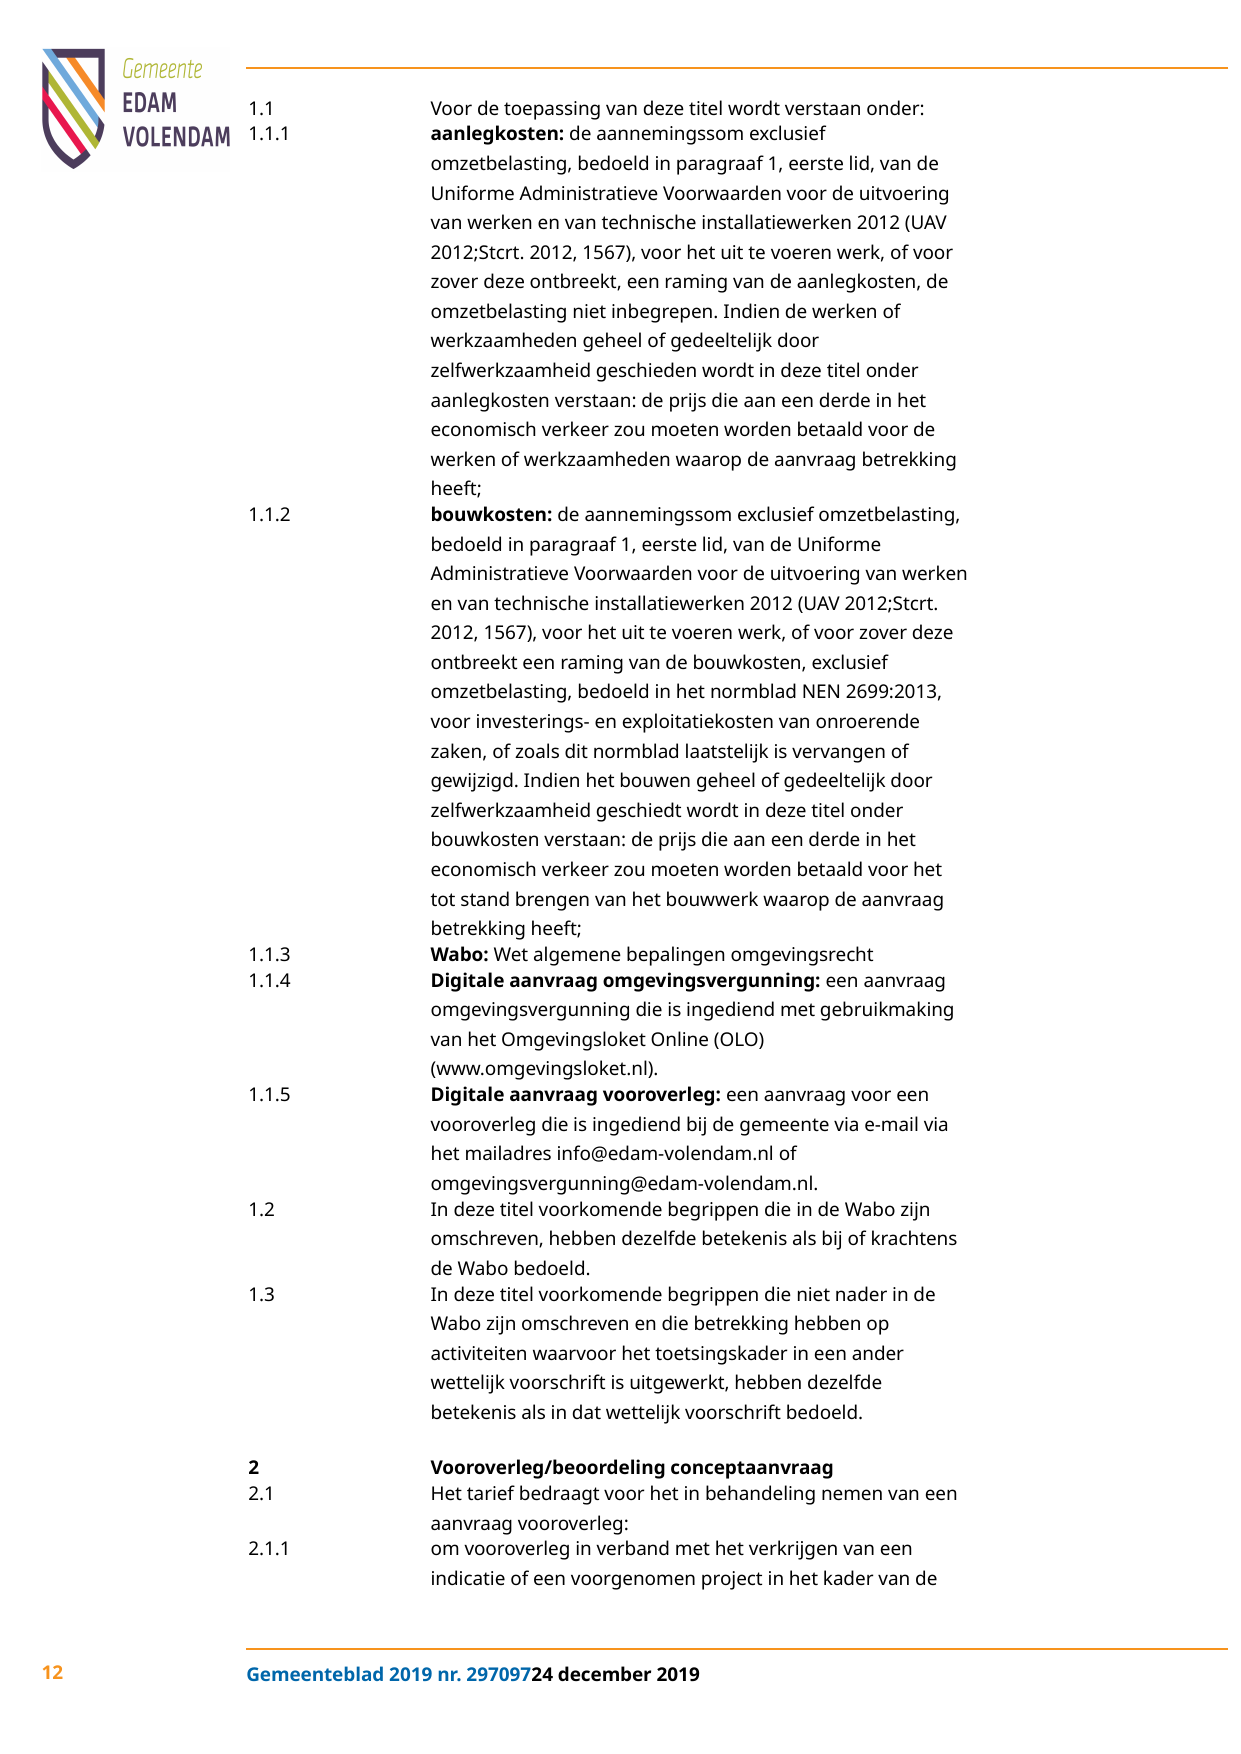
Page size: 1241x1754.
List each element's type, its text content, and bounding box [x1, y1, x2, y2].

table_cell [969, 1535, 1152, 1591]
table_cell [969, 967, 1152, 1081]
table_cell [969, 1196, 1152, 1281]
table_cell 1.1.5 [248, 1081, 430, 1196]
picture [41, 47, 231, 172]
table_cell 2.1 [248, 1480, 430, 1535]
table_cell 2.1.1 [248, 1535, 430, 1591]
table_cell Het tarief bedraagt voor het in behandeling nemen van een aanvraag vooroverleg: [430, 1480, 969, 1535]
table_cell bouwkosten: de aannemingssom exclusief omzetbelasting, bedoeld in paragraaf 1, eerste lid, van de Uniforme Administratieve Voorwaarden voor de uitvoering van werken en van technische installatiewerken 2012 (UAV 2012;Stcrt. 2012, 1567), voor het uit te voeren werk, of voor zover deze ontbreekt een raming van de bouwkosten, exclusief omzetbelasting, bedoeld in het normblad NEN 2699:2013, voor investerings- en exploitatiekosten van onroerende zaken, of zoals dit normblad laatstelijk is vervangen of gewijzigd. Indien het bouwen geheel of gedeeltelijk door zelfwerkzaamheid geschiedt wordt in deze titel onder bouwkosten verstaan: de prijs die aan een derde in het economisch verkeer zou moeten worden betaald voor het tot stand brengen van het bouwwerk waarop de aanvraag betrekking heeft; [430, 501, 969, 941]
table_cell 1.1.4 [248, 967, 430, 1081]
table_cell [969, 1281, 1152, 1425]
table_cell 1.1.1 [248, 121, 430, 501]
table_cell In deze titel voorkomende begrippen die in de Wabo zijn omschreven, hebben dezelfde betekenis als bij of krachtens de Wabo bedoeld. [430, 1196, 969, 1281]
table_cell Voor de toepassing van deze titel wordt verstaan onder: [430, 95, 969, 121]
table_cell 1.1.2 [248, 501, 430, 941]
table_cell Wabo: Wet algemene bepalingen omgevingsrecht [430, 941, 969, 967]
table_cell 2 [248, 1425, 430, 1480]
table_cell om vooroverleg in verband met het verkrijgen van een indicatie of een voorgenomen project in het kader van de [430, 1535, 969, 1591]
table_cell Digitale aanvraag vooroverleg: een aanvraag voor een vooroverleg die is ingediend bij de gemeente via e-mail via het mailadres info@edam-volendam.nl of omgevingsvergunning@edam-volendam.nl. [430, 1081, 969, 1196]
table_cell [969, 1081, 1152, 1196]
table_cell Digitale aanvraag omgevingsvergunning: een aanvraag omgevingsvergunning die is ingediend met gebruikmaking van het Omgevingsloket Online (OLO) (www.omgevingsloket.nl). [430, 967, 969, 1081]
table_cell 1.2 [248, 1196, 430, 1281]
table_cell 1.1.3 [248, 941, 430, 967]
table_cell [969, 95, 1152, 121]
table_cell [969, 941, 1152, 967]
table_cell 1.3 [248, 1281, 430, 1425]
table_cell [969, 1425, 1152, 1480]
table_cell [969, 501, 1152, 941]
table_cell In deze titel voorkomende begrippen die niet nader in de Wabo zijn omschreven en die betrekking hebben op activiteiten waarvoor het toetsingskader in een ander wettelijk voorschrift is uitgewerkt, hebben dezelfde betekenis als in dat wettelijk voorschrift bedoeld. [430, 1281, 969, 1425]
table_cell [969, 1480, 1152, 1535]
table_cell 1.1 [248, 95, 430, 121]
table_cell aanlegkosten: de aannemingssom exclusief omzetbelasting, bedoeld in paragraaf 1, eerste lid, van de Uniforme Administratieve Voorwaarden voor de uitvoering van werken en van technische installatiewerken 2012 (UAV 2012;Stcrt. 2012, 1567), voor het uit te voeren werk, of voor zover deze ontbreekt, een raming van de aanlegkosten, de omzetbelasting niet inbegrepen. Indien de werken of werkzaamheden geheel of gedeeltelijk door zelfwerkzaamheid geschieden wordt in deze titel onder aanlegkosten verstaan: de prijs die aan een derde in het economisch verkeer zou moeten worden betaald voor de werken of werkzaamheden waarop de aanvraag betrekking heeft; [430, 121, 969, 501]
table_cell [969, 121, 1152, 501]
table_cell Vooroverleg/beoordeling conceptaanvraag [430, 1425, 969, 1480]
